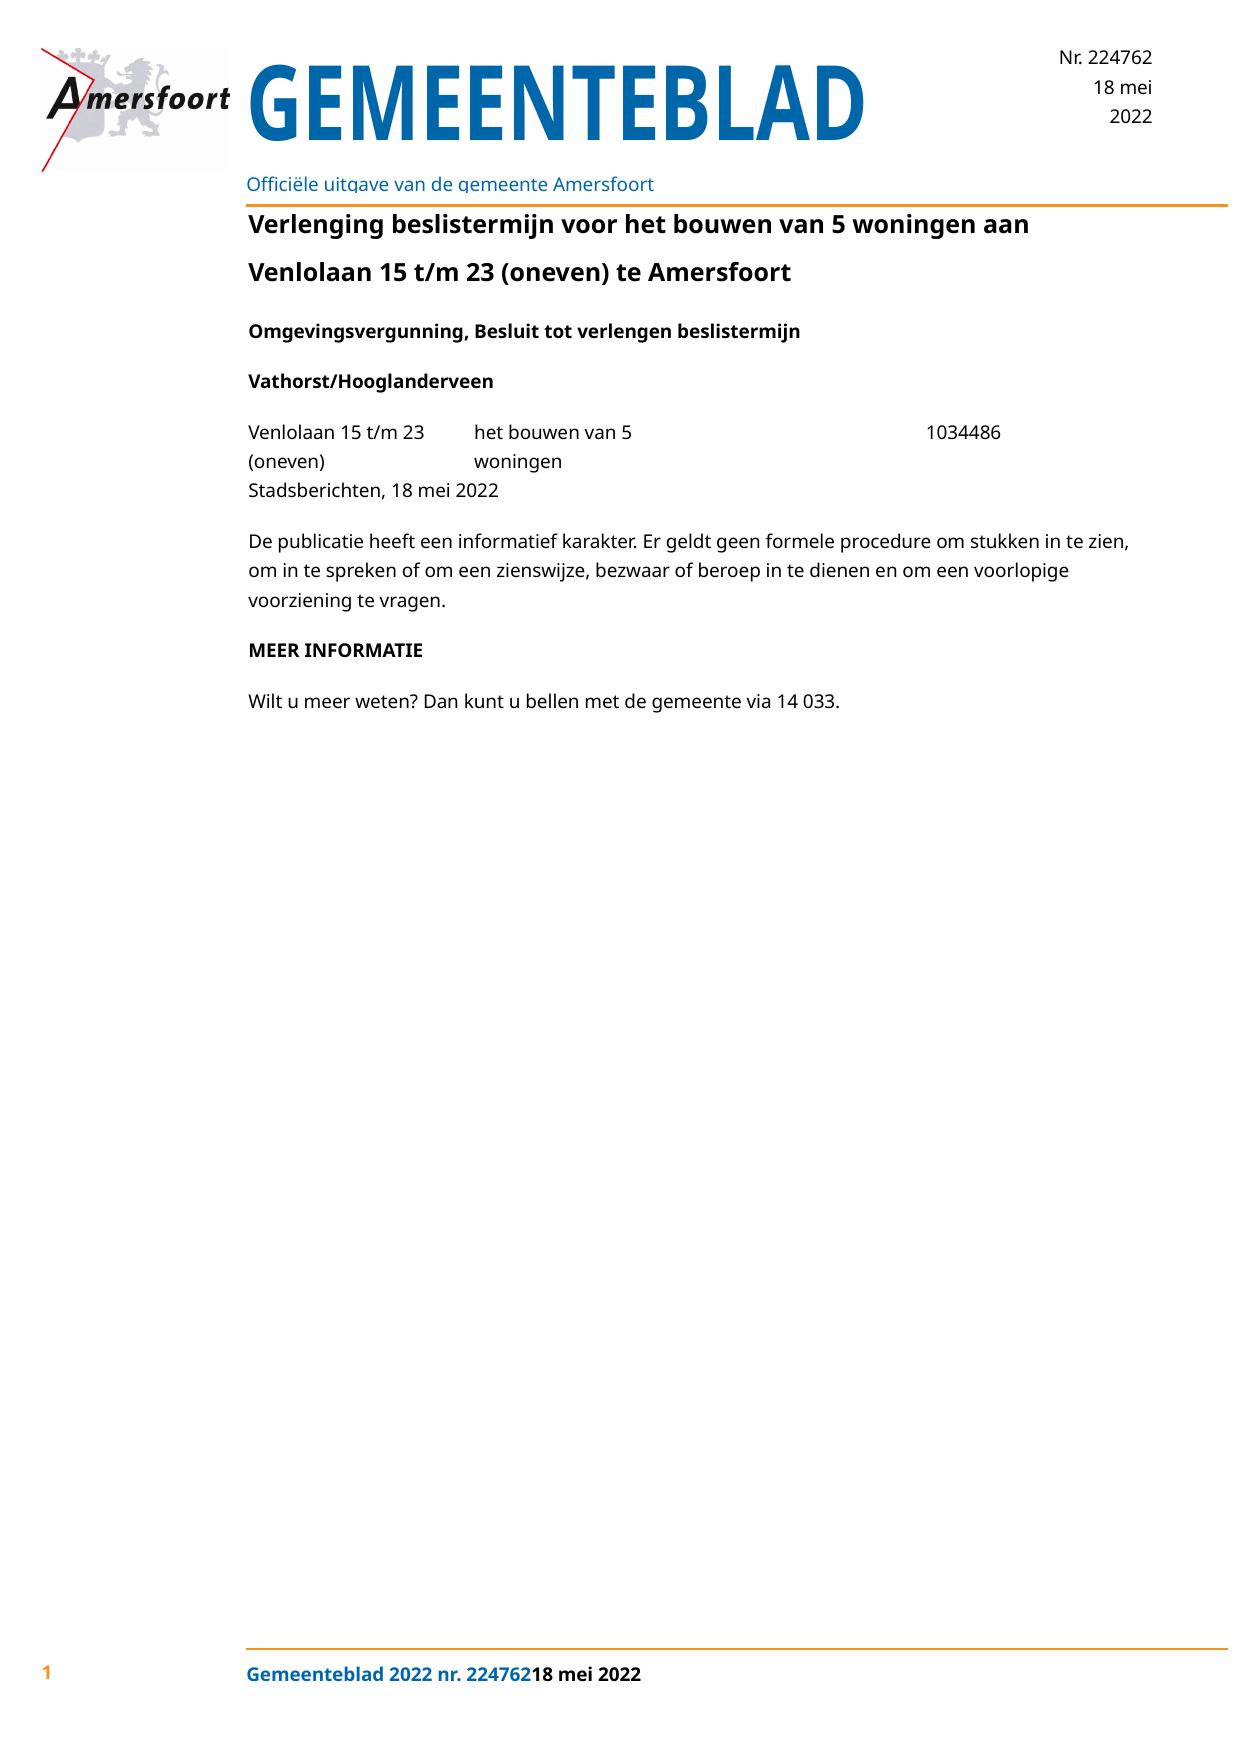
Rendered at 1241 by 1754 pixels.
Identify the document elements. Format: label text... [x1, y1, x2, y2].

text Vathorst/Hooglanderveen [248, 368, 1152, 394]
table_header het bouwen van 5 woningen [474, 419, 700, 474]
table_header [700, 419, 926, 474]
text De publicatie heeft een informatief karakter. Er geldt geen formele procedure om stukken in te zien, om in te spreken of om een zienswijze, bezwaar of beroep in te dienen en om een voorlopige voorziening te vragen. [248, 528, 1152, 613]
picture [41, 47, 231, 172]
table_header Venlolaan 15 t/m 23 (oneven) [248, 419, 474, 474]
text Stadsberichten, 18 mei 2022 [248, 477, 1152, 503]
text Omgevingsvergunning, Besluit tot verlengen beslistermijn [248, 318, 1152, 344]
text Verlenging beslistermijn voor het bouwen van 5 woningen aan Venlolaan 15 t/m 23 (oneven) te Amersfoort [248, 207, 1152, 288]
text MEER INFORMATIE [248, 637, 1152, 663]
table_header 1034486 [926, 419, 1152, 474]
text Wilt u meer weten? Dan kunt u bellen met de gemeente via 14 033. [248, 688, 1152, 713]
